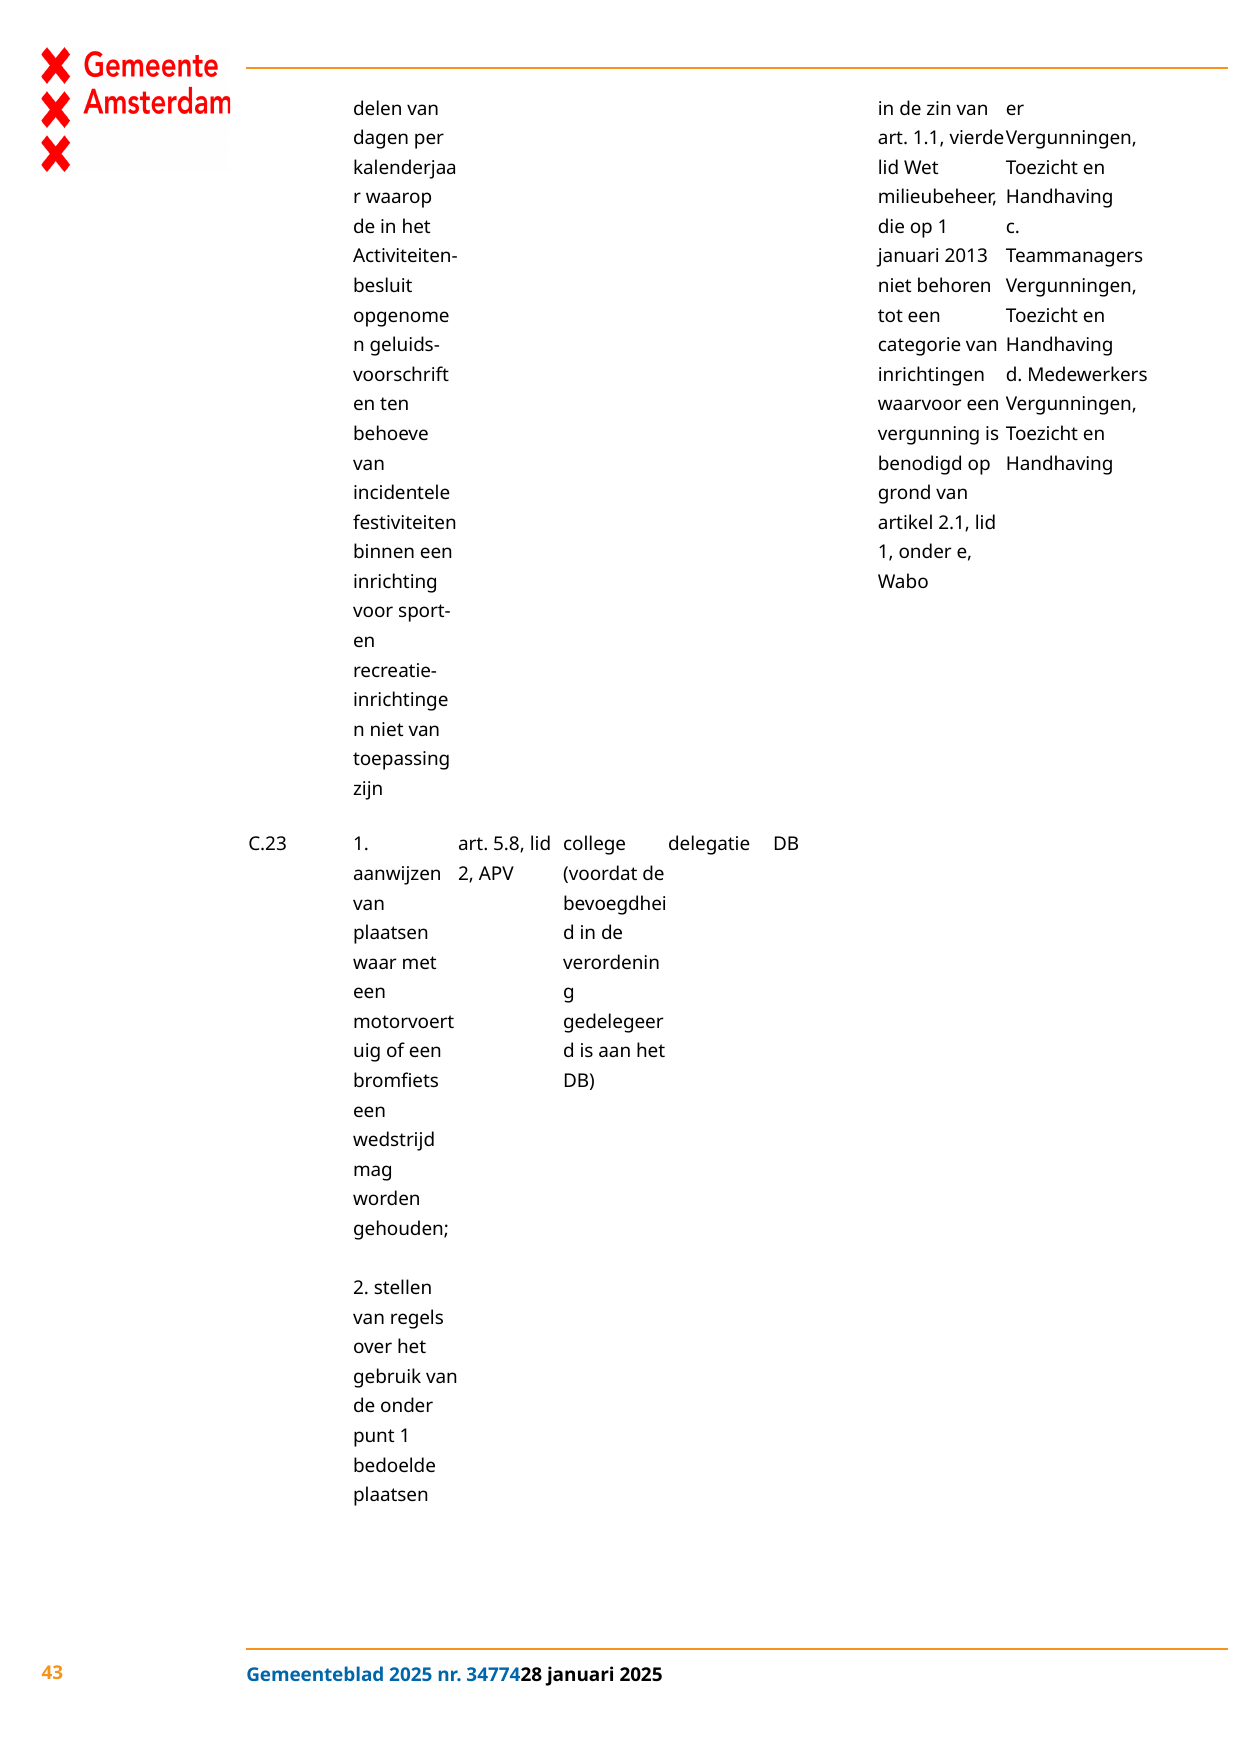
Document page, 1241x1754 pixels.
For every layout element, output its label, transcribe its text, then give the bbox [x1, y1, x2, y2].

table_cell [773, 95, 878, 801]
table_cell [878, 801, 1006, 1507]
table_cell art. 5.8, lid 2, APV [458, 801, 563, 1507]
table_cell er Vergunningen, Toezicht en Handhaving c. Teammanagers Vergunningen, Toezicht en Handhaving d. Medewerkers Vergunningen, Toezicht en Handhaving [1006, 95, 1152, 801]
table_cell C.23 [248, 801, 353, 1507]
table_cell [1006, 801, 1152, 1507]
table_cell college (voordat de bevoegdheid in de verordening gedelegeerd is aan het DB) [563, 801, 668, 1507]
table_cell in de zin van art. 1.1, vierde lid Wet milieubeheer, die op 1 januari 2013 niet behoren tot een categorie van inrichtingen waarvoor een vergunning is benodigd op grond van artikel 2.1, lid 1, onder e, Wabo [878, 95, 1006, 801]
table_cell [563, 95, 668, 801]
table_cell 1. aanwijzen van plaatsen waar met een motorvoertuig of een bromfiets een wedstrijd mag worden gehouden; 2. stellen van regels over het gebruik van de onder punt 1 bedoelde plaatsen [353, 801, 458, 1507]
table_cell delen van dagen per kalenderjaar waarop de in het Activiteiten-besluit opgenomen geluids-voorschriften ten behoeve van incidentele festiviteiten binnen een inrichting voor sport- en recreatie-inrichtingen niet van toepassing zijn [353, 95, 458, 801]
picture [41, 47, 231, 172]
table_cell [458, 95, 563, 801]
table_cell [248, 95, 353, 801]
table_cell delegatie [668, 801, 773, 1507]
table_cell [668, 95, 773, 801]
table_cell DB [773, 801, 878, 1507]
